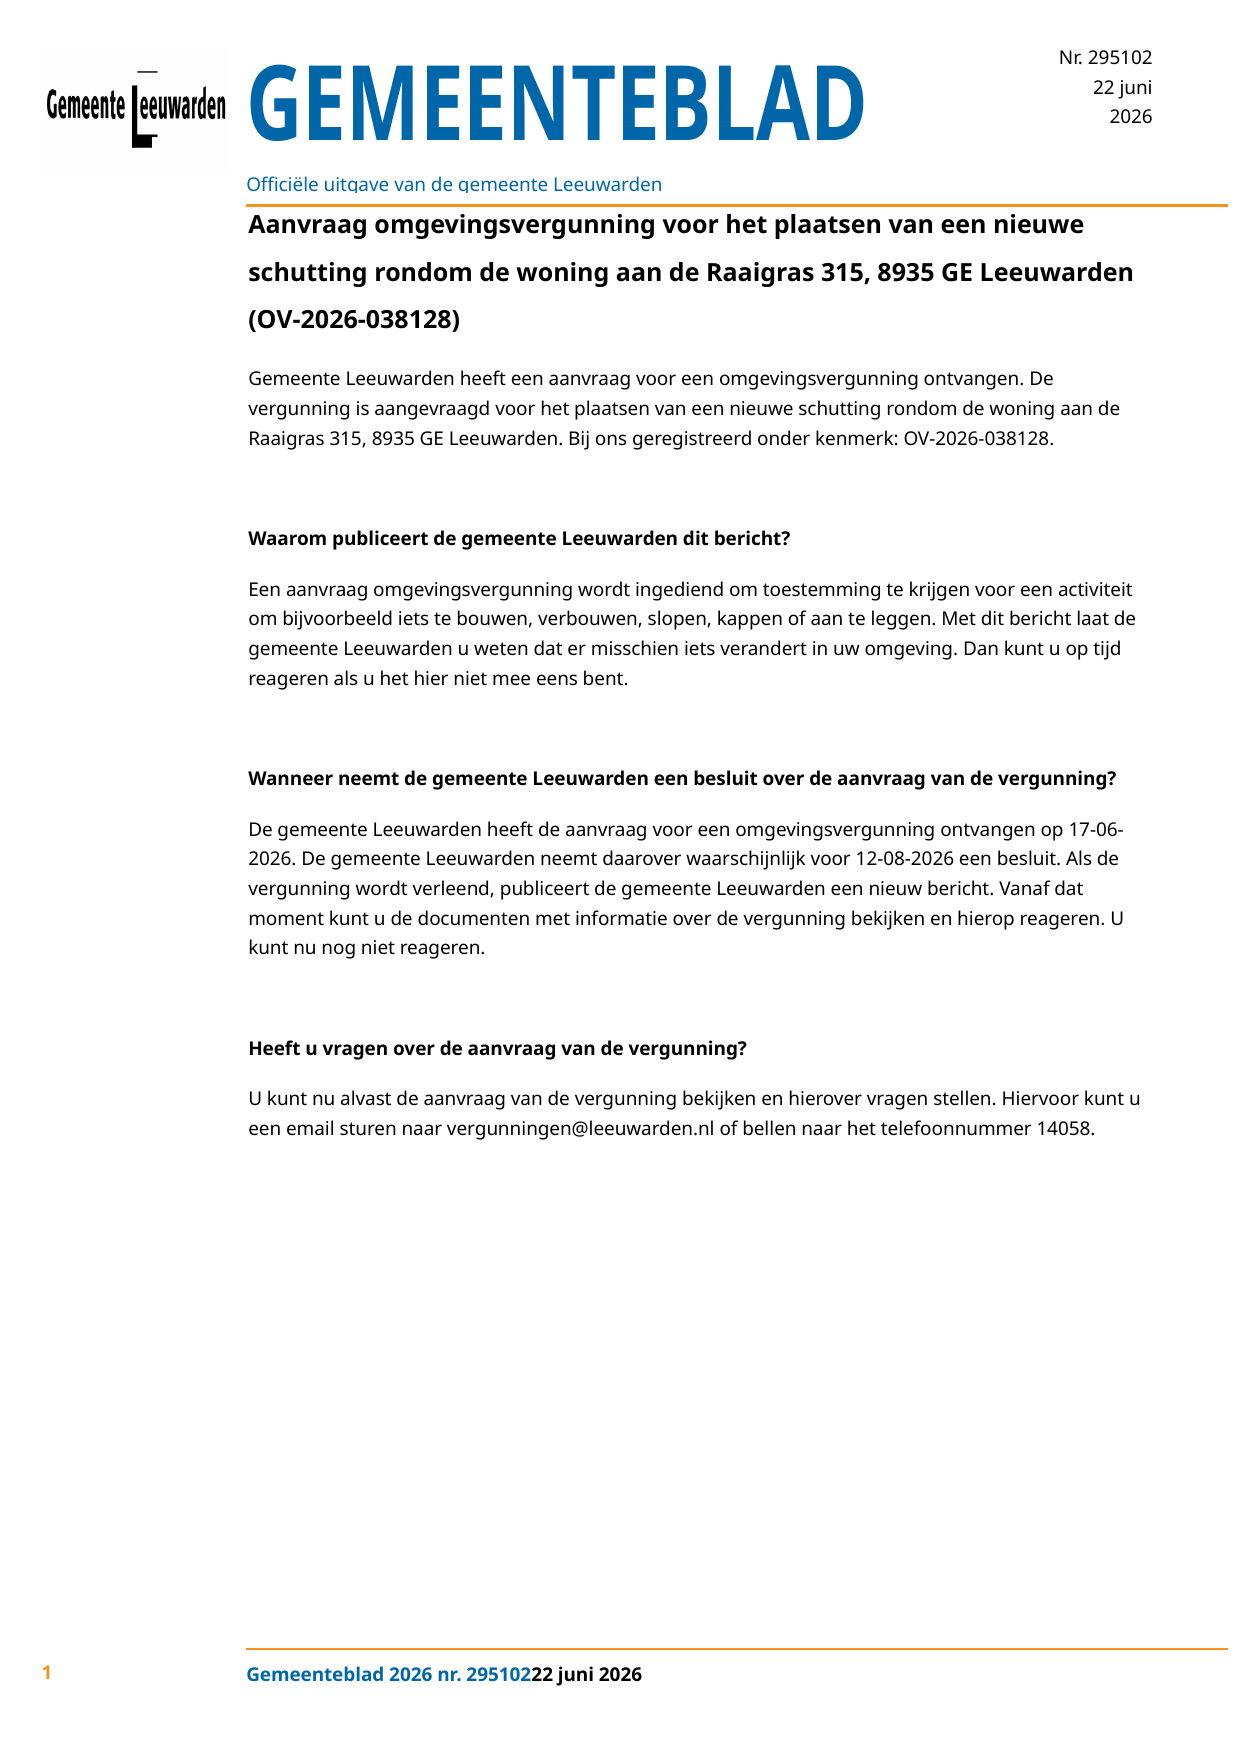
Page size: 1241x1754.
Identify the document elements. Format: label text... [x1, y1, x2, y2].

text Heeft u vragen over de aanvraag van de vergunning? [248, 1035, 1152, 1061]
text Wanneer neemt de gemeente Leeuwarden een besluit over de aanvraag van de vergunning? [248, 766, 1152, 791]
text Gemeente Leeuwarden heeft een aanvraag voor een omgevingsvergunning ontvangen. De vergunning is aangevraagd voor het plaatsen van een nieuwe schutting rondom de woning aan de Raaigras 315, 8935 GE Leeuwarden. Bij ons geregistreerd onder kenmerk: OV-2026-038128. [248, 366, 1152, 450]
picture [41, 47, 231, 172]
text Een aanvraag omgevingsvergunning wordt ingediend om toestemming te krijgen voor een activiteit om bijvoorbeeld iets te bouwen, verbouwen, slopen, kappen of aan te leggen. Met dit bericht laat de gemeente Leeuwarden u weten dat er misschien iets verandert in uw omgeving. Dan kunt u op tijd reageren als u het hier niet mee eens bent. [248, 576, 1152, 690]
text De gemeente Leeuwarden heeft de aanvraag voor een omgevingsvergunning ontvangen op 17-06-2026. De gemeente Leeuwarden neemt daarover waarschijnlijk voor 12-08-2026 een besluit. Als de vergunning wordt verleend, publiceert de gemeente Leeuwarden een nieuw bericht. Vanaf dat moment kunt u de documenten met informatie over de vergunning bekijken en hierop reageren. U kunt nu nog niet reageren. [248, 816, 1152, 960]
text U kunt nu alvast de aanvraag van de vergunning bekijken en hierover vragen stellen. Hiervoor kunt u een email sturen naar vergunningen@leeuwarden.nl of bellen naar het telefoonnummer 14058. [248, 1086, 1152, 1141]
text Aanvraag omgevingsvergunning voor het plaatsen van een nieuwe schutting rondom de woning aan de Raaigras 315, 8935 GE Leeuwarden (OV-2026-038128) [248, 207, 1152, 336]
text Waarom publiceert de gemeente Leeuwarden dit bericht? [248, 526, 1152, 551]
